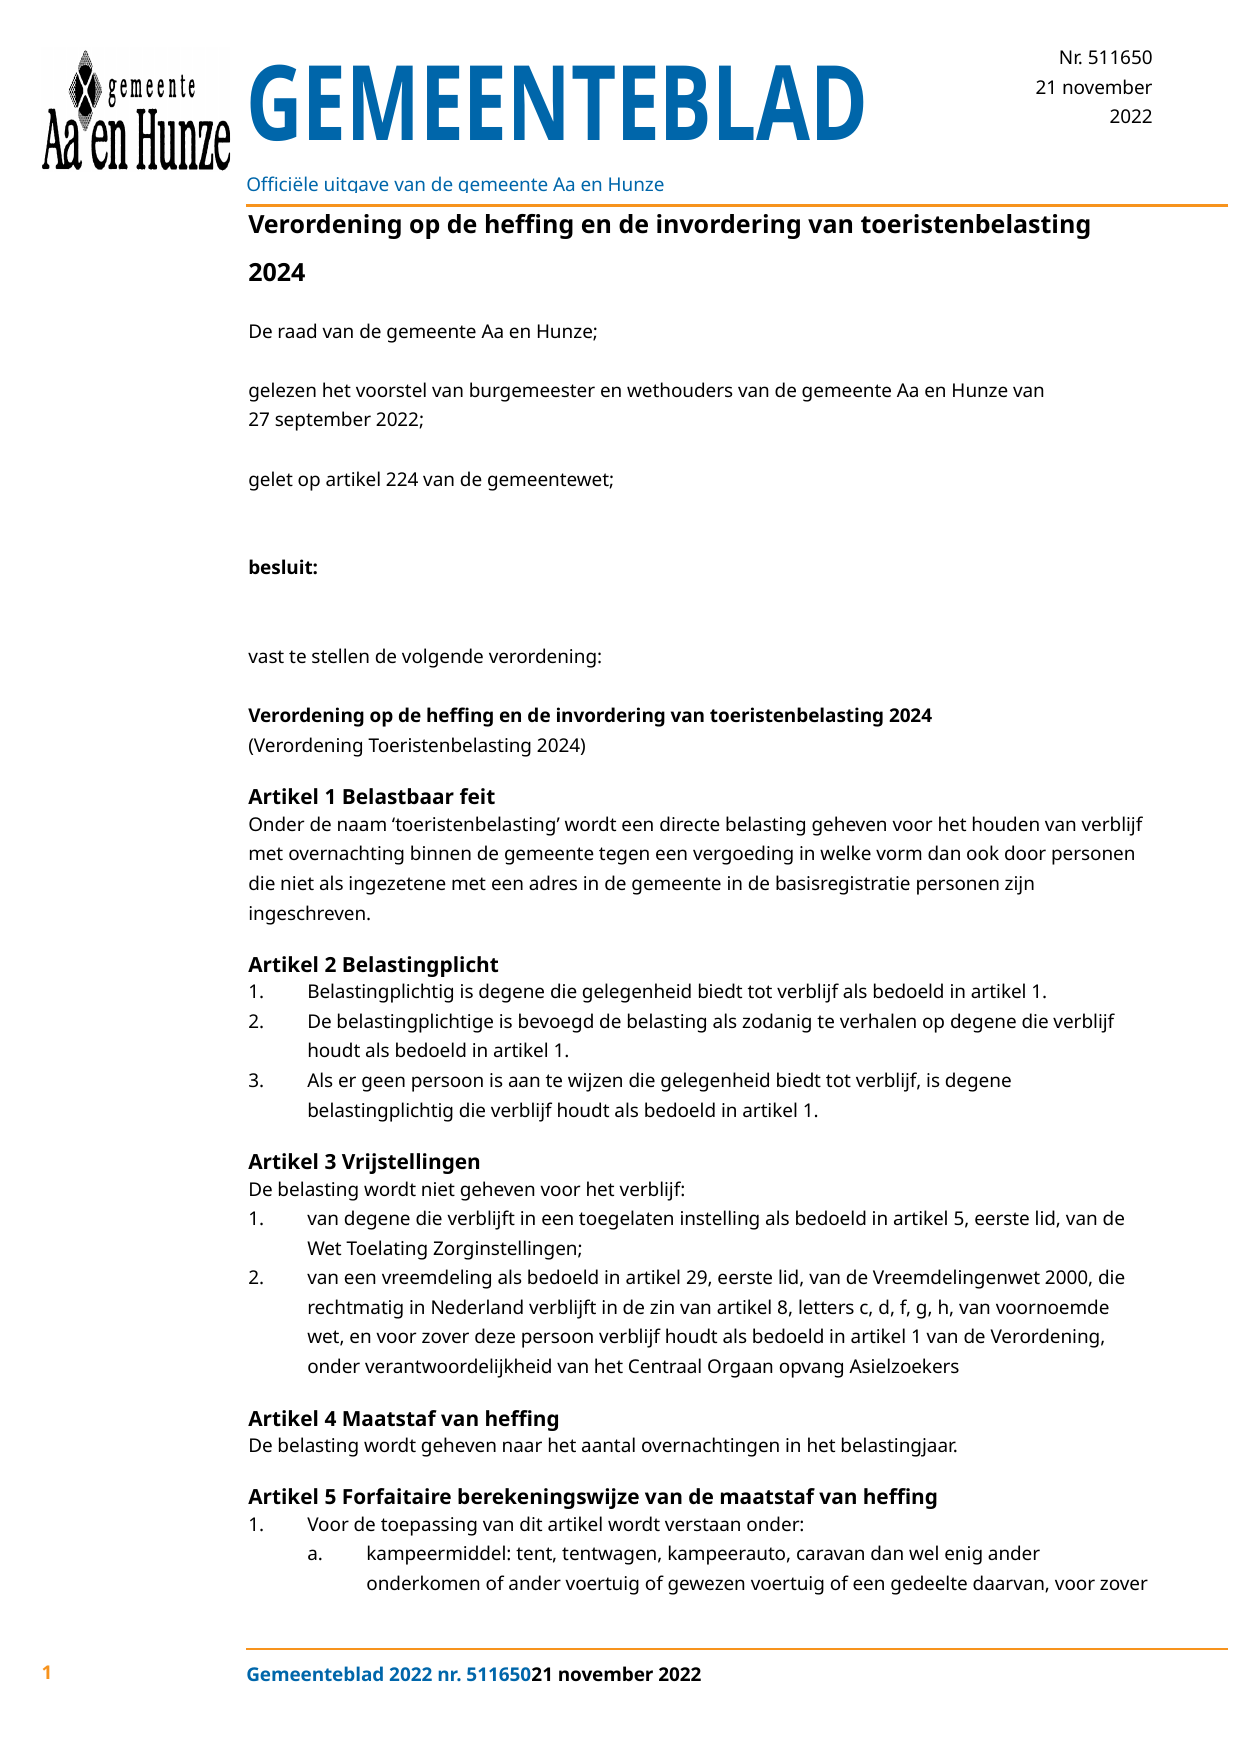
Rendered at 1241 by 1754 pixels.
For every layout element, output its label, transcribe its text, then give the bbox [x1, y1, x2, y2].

text De belasting wordt niet geheven voor het verblijf: [248, 1176, 1152, 1201]
text Artikel 5 Forfaitaire berekeningswijze van de maatstaf van heffing [248, 1482, 1152, 1511]
text Onder de naam ‘toeristenbelasting’ wordt een directe belasting geheven voor het houden van verblijf met overnachting binnen de gemeente tegen een vergoeding in welke vorm dan ook door personen die niet als ingezetene met een adres in de gemeente in de basisregistratie personen zijn ingeschreven. [248, 811, 1152, 925]
text gelezen het voorstel van burgemeester en wethouders van de gemeente Aa en Hunze van [248, 377, 1152, 403]
text gelet op artikel 224 van de gemeentewet; [248, 466, 1152, 492]
picture [41, 47, 231, 172]
text De belasting wordt geheven naar het aantal overnachtingen in het belastingjaar. [248, 1432, 1152, 1458]
text Artikel 3 Vrijstellingen [248, 1147, 1152, 1176]
text Artikel 2 Belastingplicht [248, 950, 1152, 978]
list van een vreemdeling als bedoeld in artikel 29, eerste lid, van de Vreemdelingenwet 2000, die rechtmatig in Nederland verblijft in de zin van artikel 8, letters c, d, f, g, h, van voornoemde wet, en voor zover deze persoon verblijf houdt als bedoeld in artikel 1 van de Verordening, onder verantwoordelijkheid van het Centraal Orgaan opvang Asielzoekers [248, 1264, 1152, 1379]
text Artikel 1 Belastbaar feit [248, 782, 1152, 811]
list De belastingplichtige is bevoegd de belasting als zodanig te verhalen op degene die verblijf houdt als bedoeld in artikel 1. [248, 1008, 1152, 1063]
text Artikel 4 Maatstaf van heffing [248, 1404, 1152, 1432]
text (Verordening Toeristenbelasting 2024) [248, 732, 1152, 758]
text besluit: [248, 554, 1152, 580]
list van degene die verblijft in een toegelaten instelling als bedoeld in artikel 5, eerste lid, van de Wet Toelating Zorginstellingen; [248, 1205, 1152, 1261]
text 27 september 2022; [248, 407, 1152, 432]
text Verordening op de heffing en de invordering van toeristenbelasting 2024 [248, 702, 1152, 728]
text vast te stellen de volgende verordening: [248, 643, 1152, 669]
list kampeermiddel: tent, tentwagen, kampeerauto, caravan dan wel enig ander onderkomen of ander voertuig of gewezen voertuig of een gedeelte daarvan, voor zover [307, 1541, 1152, 1596]
text Verordening op de heffing en de invordering van toeristenbelasting 2024 [248, 207, 1152, 288]
list Voor de toepassing van dit artikel wordt verstaan onder: [248, 1511, 1152, 1537]
text De raad van de gemeente Aa en Hunze; [248, 318, 1152, 344]
list Belastingplichtig is degene die gelegenheid biedt tot verblijf als bedoeld in artikel 1. [248, 978, 1152, 1004]
list Als er geen persoon is aan te wijzen die gelegenheid biedt tot verblijf, is degene belastingplichtig die verblijf houdt als bedoeld in artikel 1. [248, 1067, 1152, 1123]
